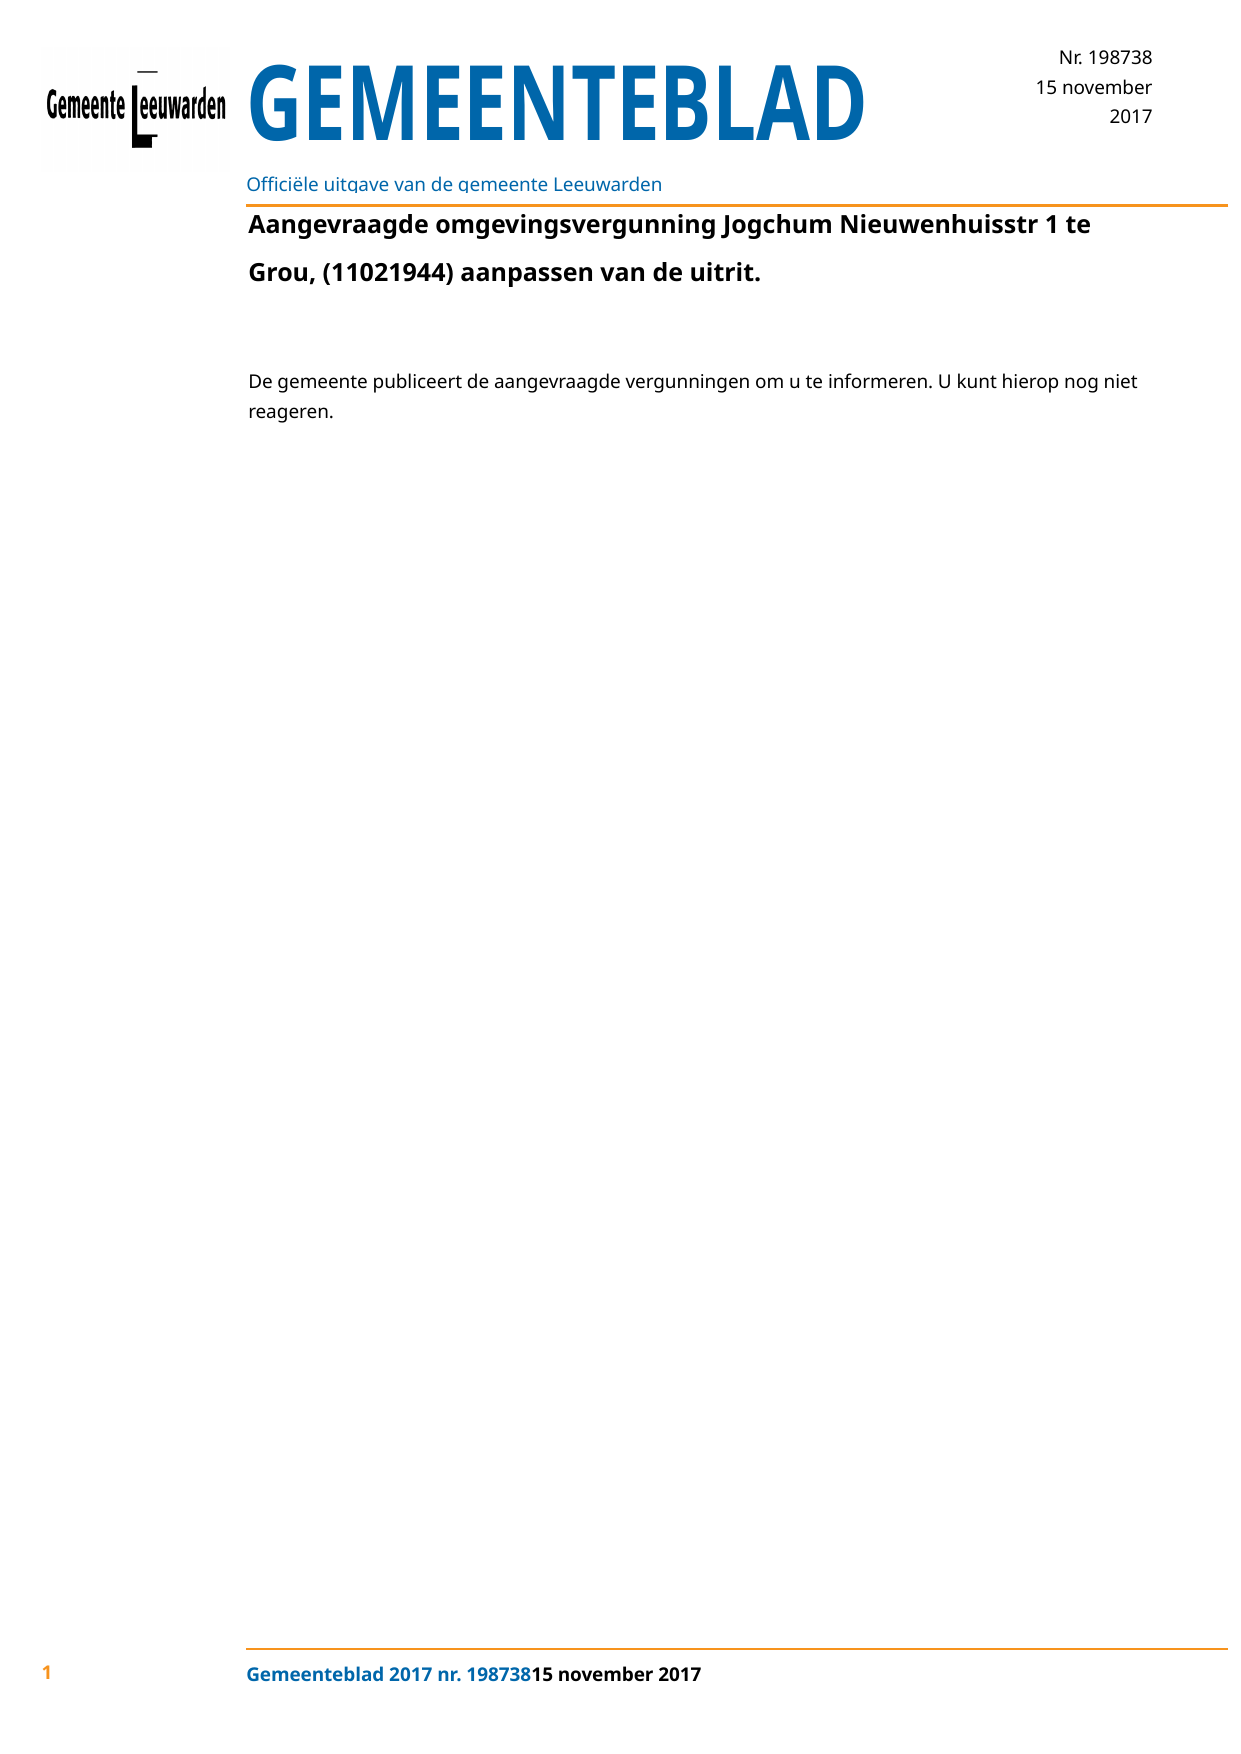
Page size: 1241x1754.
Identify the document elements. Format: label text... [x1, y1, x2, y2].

text Aangevraagde omgevingsvergunning Jogchum Nieuwenhuisstr 1 te Grou, (11021944) aanpassen van de uitrit. [248, 207, 1152, 288]
text De gemeente publiceert de aangevraagde vergunningen om u te informeren. U kunt hierop nog niet reageren. [248, 368, 1152, 424]
picture [41, 47, 231, 172]
